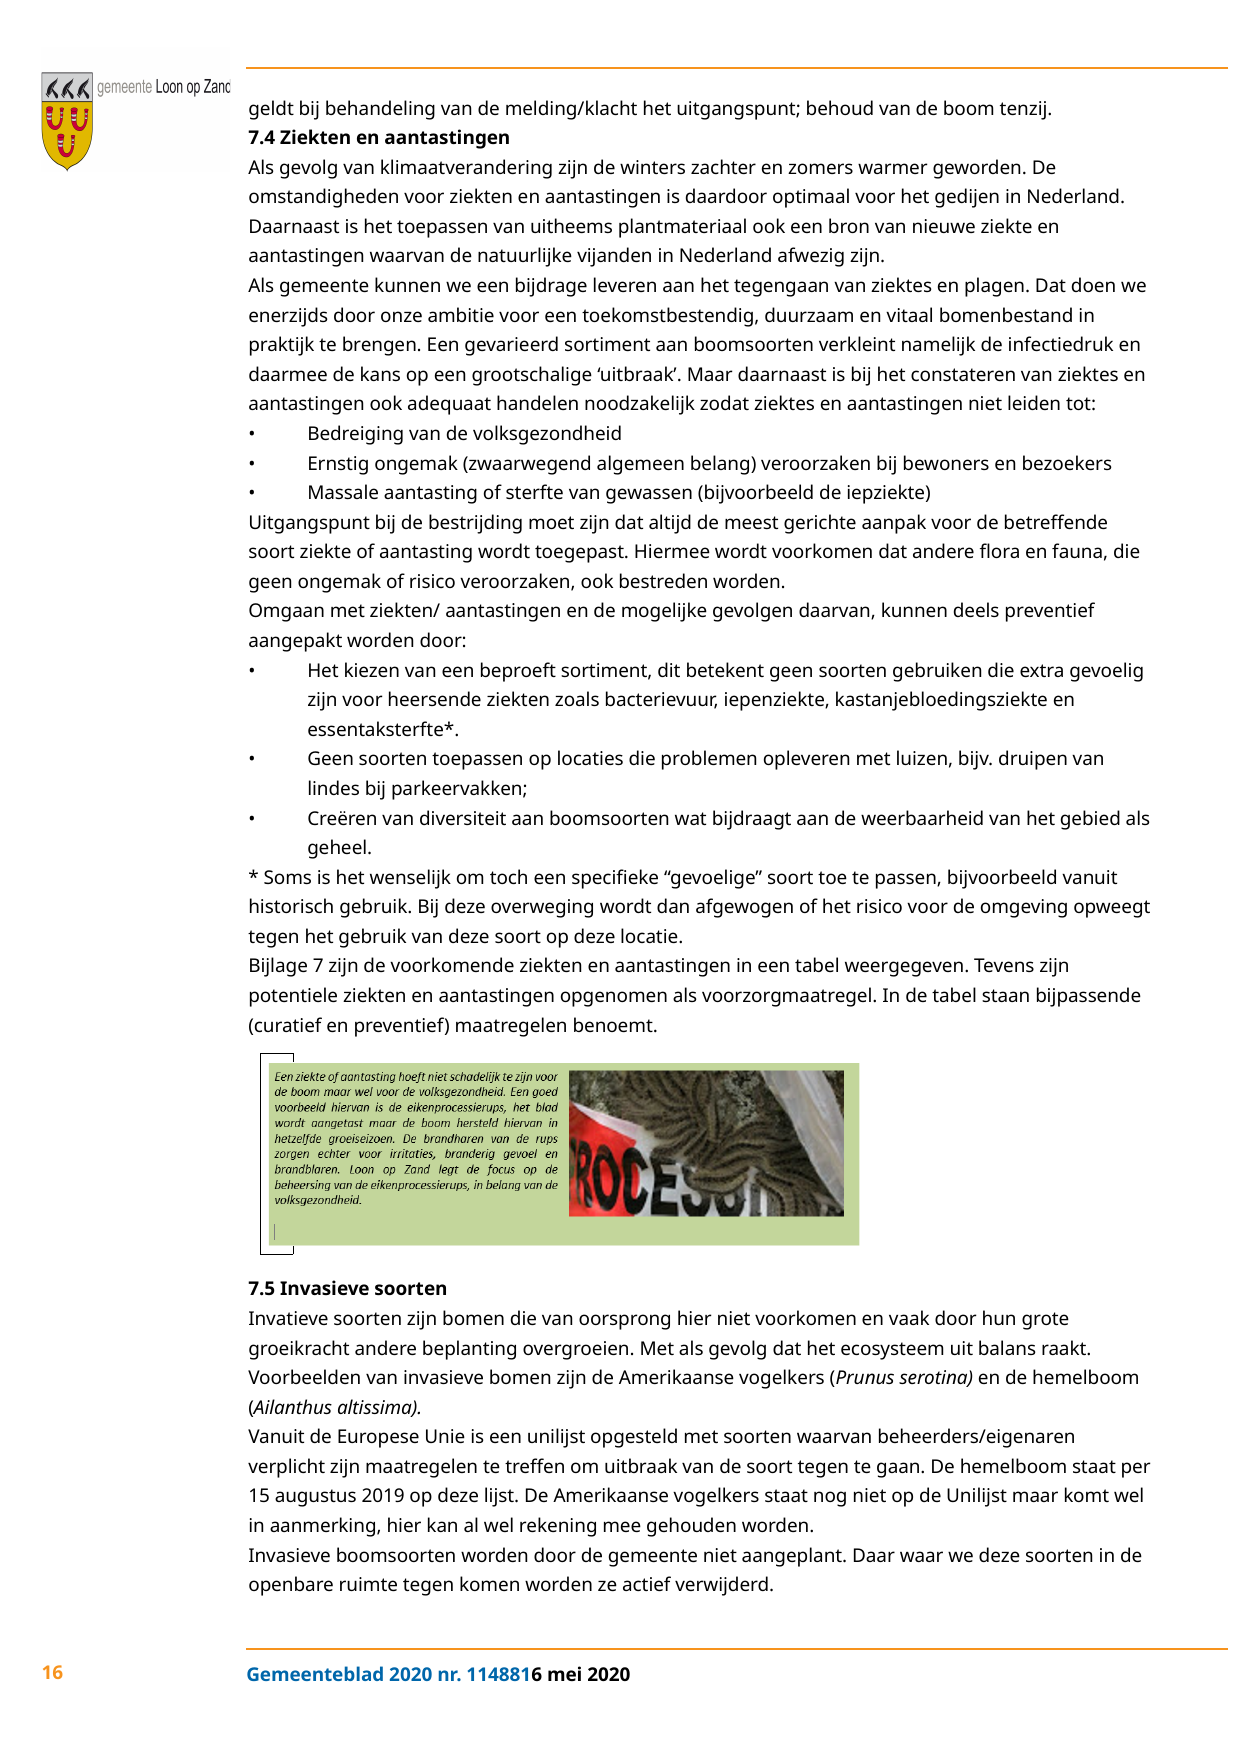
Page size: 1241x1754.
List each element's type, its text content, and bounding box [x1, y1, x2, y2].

text geldt bij behandeling van de melding/klacht het uitgangspunt; behoud van de boom tenzij. [248, 95, 1152, 121]
text Invatieve soorten zijn bomen die van oorsprong hier niet voorkomen en vaak door hun grote groeikracht andere beplanting overgroeien. Met als gevolg dat het ecosysteem uit balans raakt. Voorbeelden van invasieve bomen zijn de Amerikaanse vogelkers (Prunus serotina) en de hemelboom (Ailanthus altissima). [248, 1305, 1152, 1420]
list Het kiezen van een beproeft sortiment, dit betekent geen soorten gebruiken die extra gevoelig zijn voor heersende ziekten zoals bacterievuur, iepenziekte, kastanjebloedingsziekte en essentaksterfte*. [248, 657, 1152, 742]
picture [268, 1062, 860, 1246]
list Massale aantasting of sterfte van gewassen (bijvoorbeeld de iepziekte) [248, 479, 1152, 505]
text 7.4 Ziekten en aantastingen [248, 124, 1152, 150]
text * Soms is het wenselijk om toch een specifieke “gevoelige” soort toe te passen, bijvoorbeeld vanuit historisch gebruik. Bij deze overweging wordt dan afgewogen of het risico voor de omgeving opweegt tegen het gebruik van deze soort op deze locatie. [248, 864, 1152, 949]
list Creëren van diversiteit aan boomsoorten wat bijdraagt aan de weerbaarheid van het gebied als geheel. [248, 805, 1152, 860]
text Invasieve boomsoorten worden door de gemeente niet aangeplant. Daar waar we deze soorten in de openbare ruimte tegen komen worden ze actief verwijderd. [248, 1542, 1152, 1597]
text Als gevolg van klimaatverandering zijn de winters zachter en zomers warmer geworden. De omstandigheden voor ziekten en aantastingen is daardoor optimaal voor het gedijen in Nederland. Daarnaast is het toepassen van uitheems plantmateriaal ook een bron van nieuwe ziekte en aantastingen waarvan de natuurlijke vijanden in Nederland afwezig zijn. [248, 154, 1152, 268]
text Vanuit de Europese Unie is een unilijst opgesteld met soorten waarvan beheerders/eigenaren verplicht zijn maatregelen te treffen om uitbraak van de soort tegen te gaan. De hemelboom staat per 15 augustus 2019 op deze lijst. De Amerikaanse vogelkers staat nog niet op de Unilijst maar komt wel in aanmerking, hier kan al wel rekening mee gehouden worden. [248, 1423, 1152, 1538]
text Bijlage 7 zijn de voorkomende ziekten en aantastingen in een tabel weergegeven. Tevens zijn potentiele ziekten en aantastingen opgenomen als voorzorgmaatregel. In de tabel staan bijpassende (curatief en preventief) maatregelen benoemt. [248, 953, 1152, 1038]
text 7.5 Invasieve soorten [248, 1276, 1152, 1301]
text Omgaan met ziekten/ aantastingen en de mogelijke gevolgen daarvan, kunnen deels preventief aangepakt worden door: [248, 598, 1152, 653]
text Uitgangspunt bij de bestrijding moet zijn dat altijd de meest gerichte aanpak voor de betreffende soort ziekte of aantasting wordt toegepast. Hiermee wordt voorkomen dat andere flora en fauna, die geen ongemak of risico veroorzaken, ook bestreden worden. [248, 509, 1152, 594]
picture [41, 47, 231, 172]
list Geen soorten toepassen op locaties die problemen opleveren met luizen, bijv. druipen van lindes bij parkeervakken; [248, 746, 1152, 801]
list Ernstig ongemak (zwaarwegend algemeen belang) veroorzaken bij bewoners en bezoekers [248, 450, 1152, 476]
text Als gemeente kunnen we een bijdrage leveren aan het tegengaan van ziektes en plagen. Dat doen we enerzijds door onze ambitie voor een toekomstbestendig, duurzaam en vitaal bomenbestand in praktijk te brengen. Een gevarieerd sortiment aan boomsoorten verkleint namelijk de infectiedruk en daarmee de kans op een grootschalige ‘uitbraak’. Maar daarnaast is bij het constateren van ziektes en aantastingen ook adequaat handelen noodzakelijk zodat ziektes en aantastingen niet leiden tot: [248, 272, 1152, 416]
list Bedreiging van de volksgezondheid [248, 420, 1152, 446]
